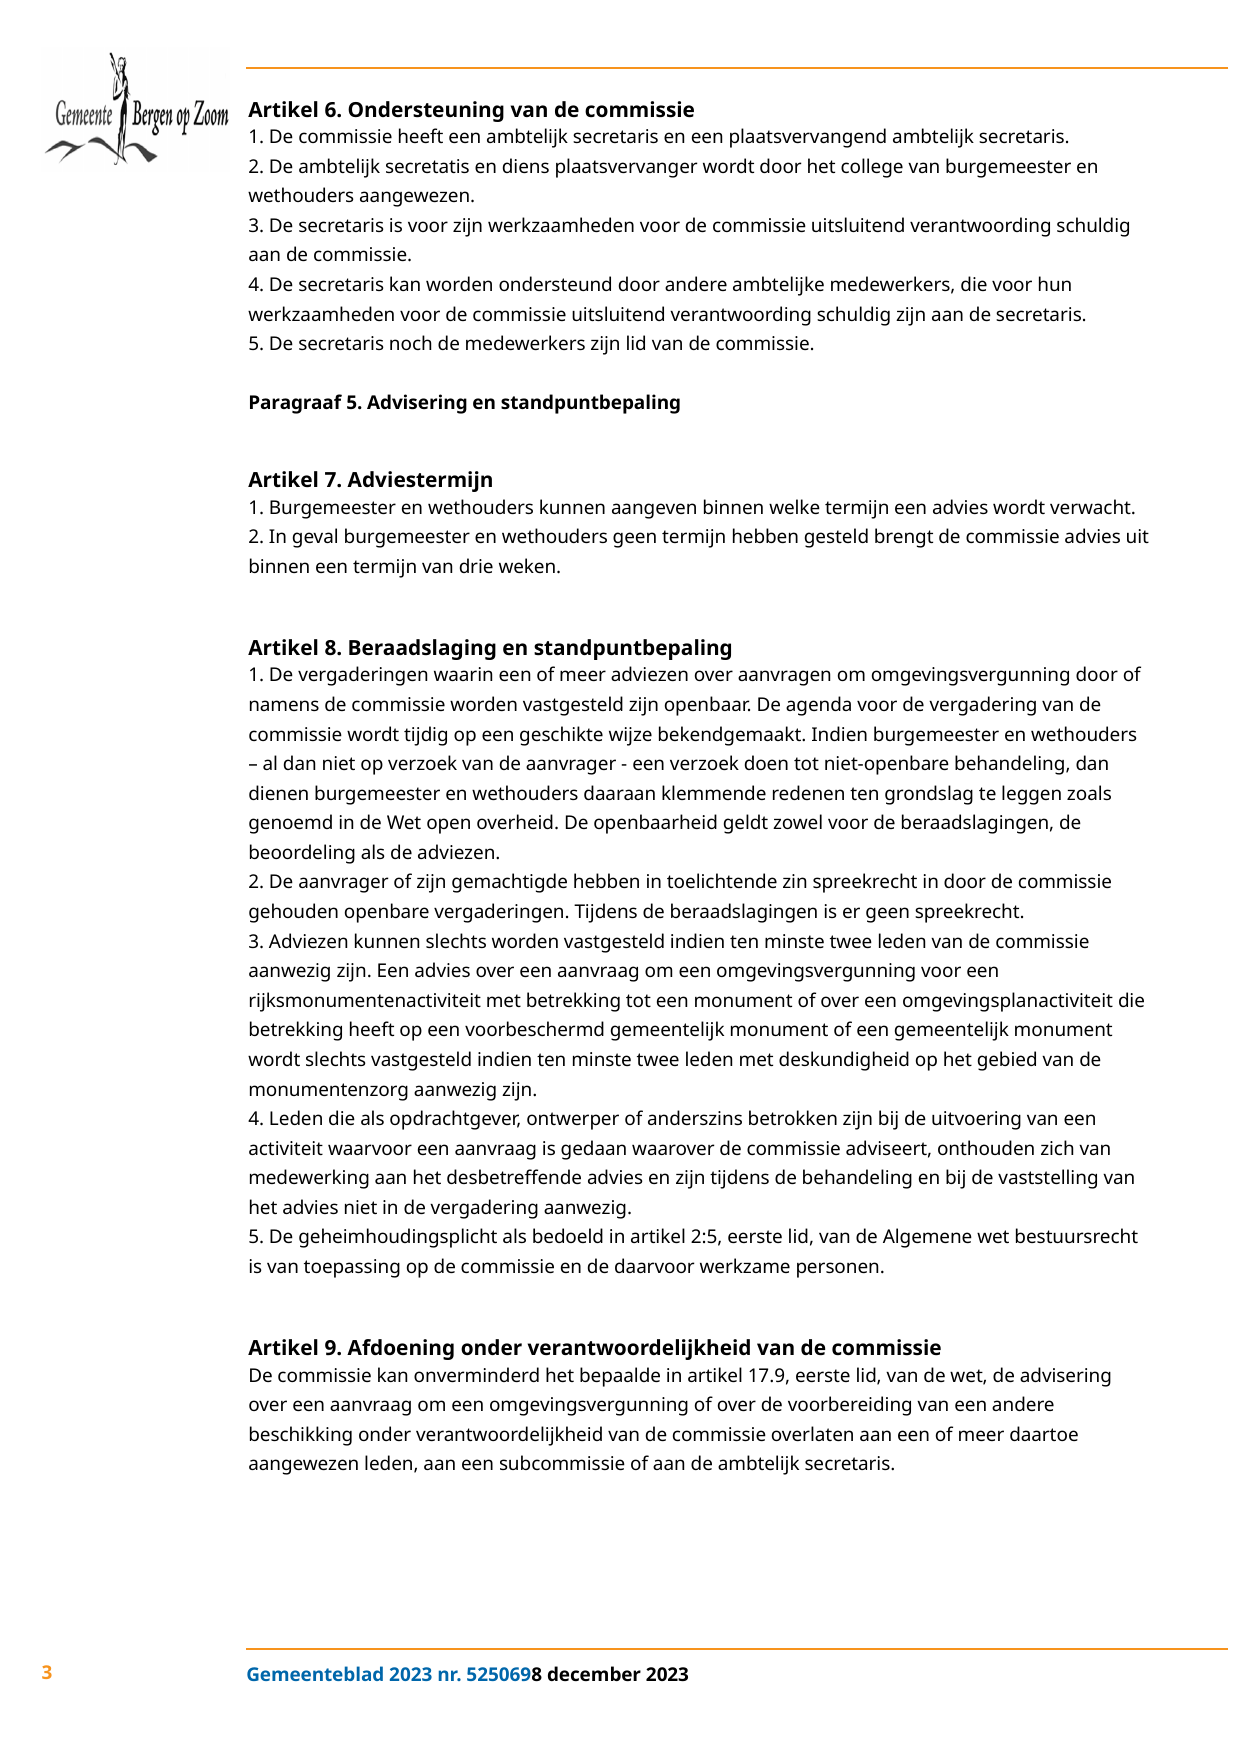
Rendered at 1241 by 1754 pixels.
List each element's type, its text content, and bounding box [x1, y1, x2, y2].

text 3. De secretaris is voor zijn werkzaamheden voor de commissie uitsluitend verantwoording schuldig aan de commissie. [248, 212, 1152, 267]
text Artikel 7. Adviestermijn [248, 466, 1152, 494]
text 3. Adviezen kunnen slechts worden vastgesteld indien ten minste twee leden van de commissie aanwezig zijn. Een advies over een aanvraag om een omgevingsvergunning voor een rijksmonumentenactiviteit met betrekking tot een monument of over een omgevingsplanactiviteit die betrekking heeft op een voorbeschermd gemeentelijk monument of een gemeentelijk monument wordt slechts vastgesteld indien ten minste twee leden met deskundigheid op het gebied van de monumentenzorg aanwezig zijn. [248, 928, 1152, 1102]
picture [41, 47, 231, 172]
text Paragraaf 5. Advisering en standpuntbepaling [248, 389, 1152, 415]
text Artikel 8. Beraadslaging en standpuntbepaling [248, 633, 1152, 662]
text 1. De vergaderingen waarin een of meer adviezen over aanvragen om omgevingsvergunning door of namens de commissie worden vastgesteld zijn openbaar. De agenda voor de vergadering van de commissie wordt tijdig op een geschikte wijze bekendgemaakt. Indien burgemeester en wethouders – al dan niet op verzoek van de aanvrager - een verzoek doen tot niet-openbare behandeling, dan dienen burgemeester en wethouders daaraan klemmende redenen ten grondslag te leggen zoals genoemd in de Wet open overheid. De openbaarheid geldt zowel voor de beraadslagingen, de beoordeling als de adviezen. [248, 662, 1152, 865]
text Artikel 6. Ondersteuning van de commissie [248, 95, 1152, 123]
text 1. Burgemeester en wethouders kunnen aangeven binnen welke termijn een advies wordt verwacht. [248, 494, 1152, 520]
text 1. De commissie heeft een ambtelijk secretaris en een plaatsvervangend ambtelijk secretaris. [248, 123, 1152, 149]
text 4. Leden die als opdrachtgever, ontwerper of anderszins betrokken zijn bij de uitvoering van een activiteit waarvoor een aanvraag is gedaan waarover de commissie adviseert, onthouden zich van medewerking aan het desbetreffende advies en zijn tijdens de behandeling en bij de vaststelling van het advies niet in de vergadering aanwezig. [248, 1105, 1152, 1220]
text Artikel 9. Afdoening onder verantwoordelijkheid van de commissie [248, 1333, 1152, 1362]
text 5. De geheimhoudingsplicht als bedoeld in artikel 2:5, eerste lid, van de Algemene wet bestuursrecht is van toepassing op de commissie en de daarvoor werkzame personen. [248, 1224, 1152, 1279]
text 2. De aanvrager of zijn gemachtigde hebben in toelichtende zin spreekrecht in door de commissie gehouden openbare vergaderingen. Tijdens de beraadslagingen is er geen spreekrecht. [248, 869, 1152, 924]
text 4. De secretaris kan worden ondersteund door andere ambtelijke medewerkers, die voor hun werkzaamheden voor de commissie uitsluitend verantwoording schuldig zijn aan de secretaris. [248, 271, 1152, 326]
text 2. De ambtelijk secretatis en diens plaatsvervanger wordt door het college van burgemeester en wethouders aangewezen. [248, 153, 1152, 208]
text 2. In geval burgemeester en wethouders geen termijn hebben gesteld brengt de commissie advies uit binnen een termijn van drie weken. [248, 524, 1152, 579]
text 5. De secretaris noch de medewerkers zijn lid van de commissie. [248, 330, 1152, 356]
text De commissie kan onverminderd het bepaalde in artikel 17.9, eerste lid, van de wet, de advisering over een aanvraag om een omgevingsvergunning of over de voorbereiding van een andere beschikking onder verantwoordelijkheid van de commissie overlaten aan een of meer daartoe aangewezen leden, aan een subcommissie of aan de ambtelijk secretaris. [248, 1362, 1152, 1476]
